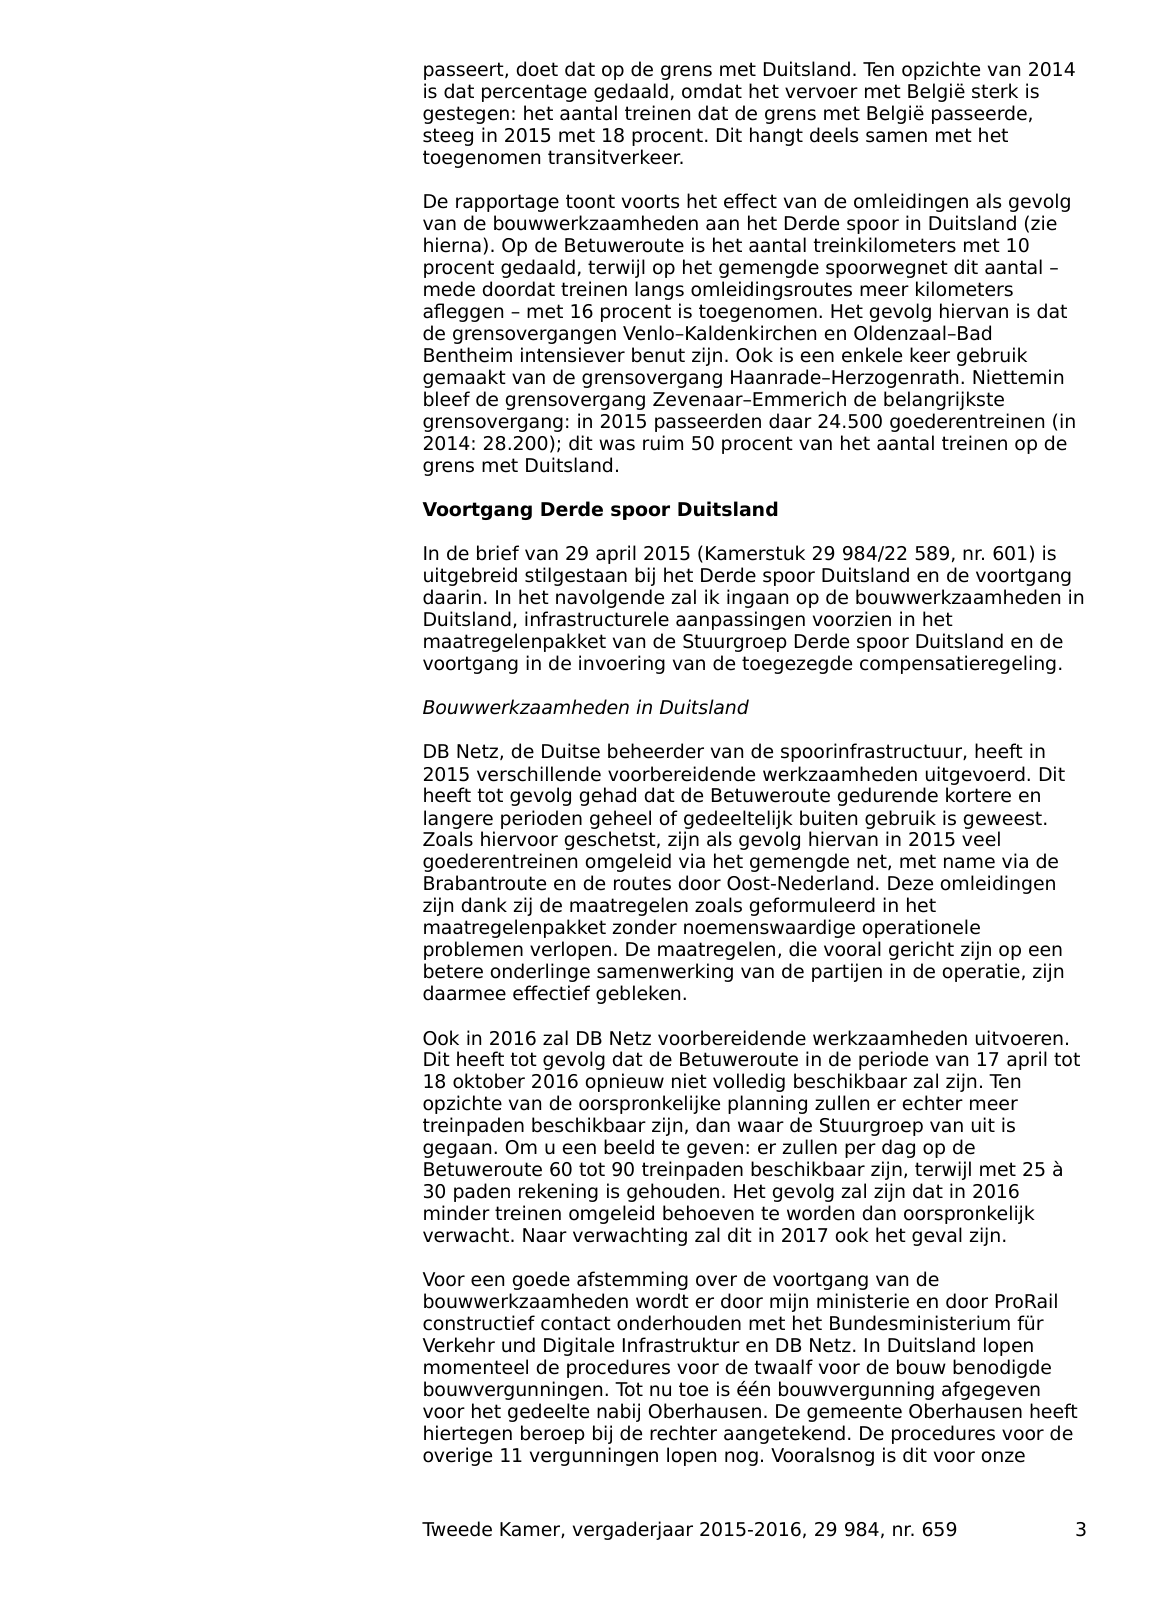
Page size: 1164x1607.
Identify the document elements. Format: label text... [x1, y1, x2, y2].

text De rapportage toont voorts het effect van de omleidingen als gevolg van de bouwwerkzaamheden aan het Derde spoor in Duitsland (zie hierna). Op de Betuweroute is het aantal treinkilometers met 10 procent gedaald, terwijl op het gemengde spoorwegnet dit aantal – mede doordat treinen langs omleidingsroutes meer kilometers afleggen – met 16 procent is toegenomen. Het gevolg hiervan is dat de grensovergangen Venlo–Kaldenkirchen en Oldenzaal–Bad Bentheim intensiever benut zijn. Ook is een enkele keer gebruik gemaakt van de grensovergang Haanrade–Herzogenrath. Niettemin bleef de grensovergang Zevenaar–Emmerich de belangrijkste grensovergang: in 2015 passeerden daar 24.500 goederentreinen (in 2014: 28.200); dit was ruim 50 procent van het aantal treinen op de grens met Duitsland. [422, 191, 1087, 477]
text Ook in 2016 zal DB Netz voorbereidende werkzaamheden uitvoeren. Dit heeft tot gevolg dat de Betuweroute in de periode van 17 april tot 18 oktober 2016 opnieuw niet volledig beschikbaar zal zijn. Ten opzichte van de oorspronkelijke planning zullen er echter meer treinpaden beschikbaar zijn, dan waar de Stuurgroep van uit is gegaan. Om u een beeld te geven: er zullen per dag op de Betuweroute 60 tot 90 treinpaden beschikbaar zijn, terwijl met 25 à 30 paden rekening is gehouden. Het gevolg zal zijn dat in 2016 minder treinen omgeleid behoeven te worden dan oorspronkelijk verwacht. Naar verwachting zal dit in 2017 ook het geval zijn. [422, 1027, 1087, 1247]
text In de brief van 29 april 2015 (Kamerstuk 29 984/22 589, nr. 601) is uitgebreid stilgestaan bij het Derde spoor Duitsland en de voortgang daarin. In het navolgende zal ik ingaan op de bouwwerkzaamheden in Duitsland, infrastructurele aanpassingen voorzien in het maatregelenpakket van de Stuurgroep Derde spoor Duitsland en de voortgang in de invoering van de toegezegde compensatieregeling. [422, 543, 1087, 675]
text Voor een goede afstemming over de voortgang van de bouwwerkzaamheden wordt er door mijn ministerie en door ProRail constructief contact onderhouden met het Bundesministerium für Verkehr und Digitale Infrastruktur en DB Netz. In Duitsland lopen momenteel de procedures voor de twaalf voor de bouw benodigde bouwvergunningen. Tot nu toe is één bouwvergunning afgegeven voor het gedeelte nabij Oberhausen. De gemeente Oberhausen heeft hiertegen beroep bij de rechter aangetekend. De procedures voor de overige 11 vergunningen lopen nog. Vooralsnog is dit voor onze [422, 1269, 1087, 1467]
subtitle Voortgang Derde spoor Duitsland [422, 499, 1087, 521]
text passeert, doet dat op de grens met Duitsland. Ten opzichte van 2014 is dat percentage gedaald, omdat het vervoer met België sterk is gestegen: het aantal treinen dat de grens met België passeerde, steeg in 2015 met 18 procent. Dit hangt deels samen met het toegenomen transitverkeer. [422, 59, 1087, 169]
text DB Netz, de Duitse beheerder van de spoorinfrastructuur, heeft in 2015 verschillende voorbereidende werkzaamheden uitgevoerd. Dit heeft tot gevolg gehad dat de Betuweroute gedurende kortere en langere perioden geheel of gedeeltelijk buiten gebruik is geweest. Zoals hiervoor geschetst, zijn als gevolg hiervan in 2015 veel goederentreinen omgeleid via het gemengde net, met name via de Brabantroute en de routes door Oost-Nederland. Deze omleidingen zijn dank zij de maatregelen zoals geformuleerd in het maatregelenpakket zonder noemenswaardige operationele problemen verlopen. De maatregelen, die vooral gericht zijn op een betere onderlinge samenwerking van de partijen in de operatie, zijn daarmee effectief gebleken. [422, 741, 1087, 1005]
subtitle Bouwwerkzaamheden in Duitsland [422, 697, 1087, 719]
